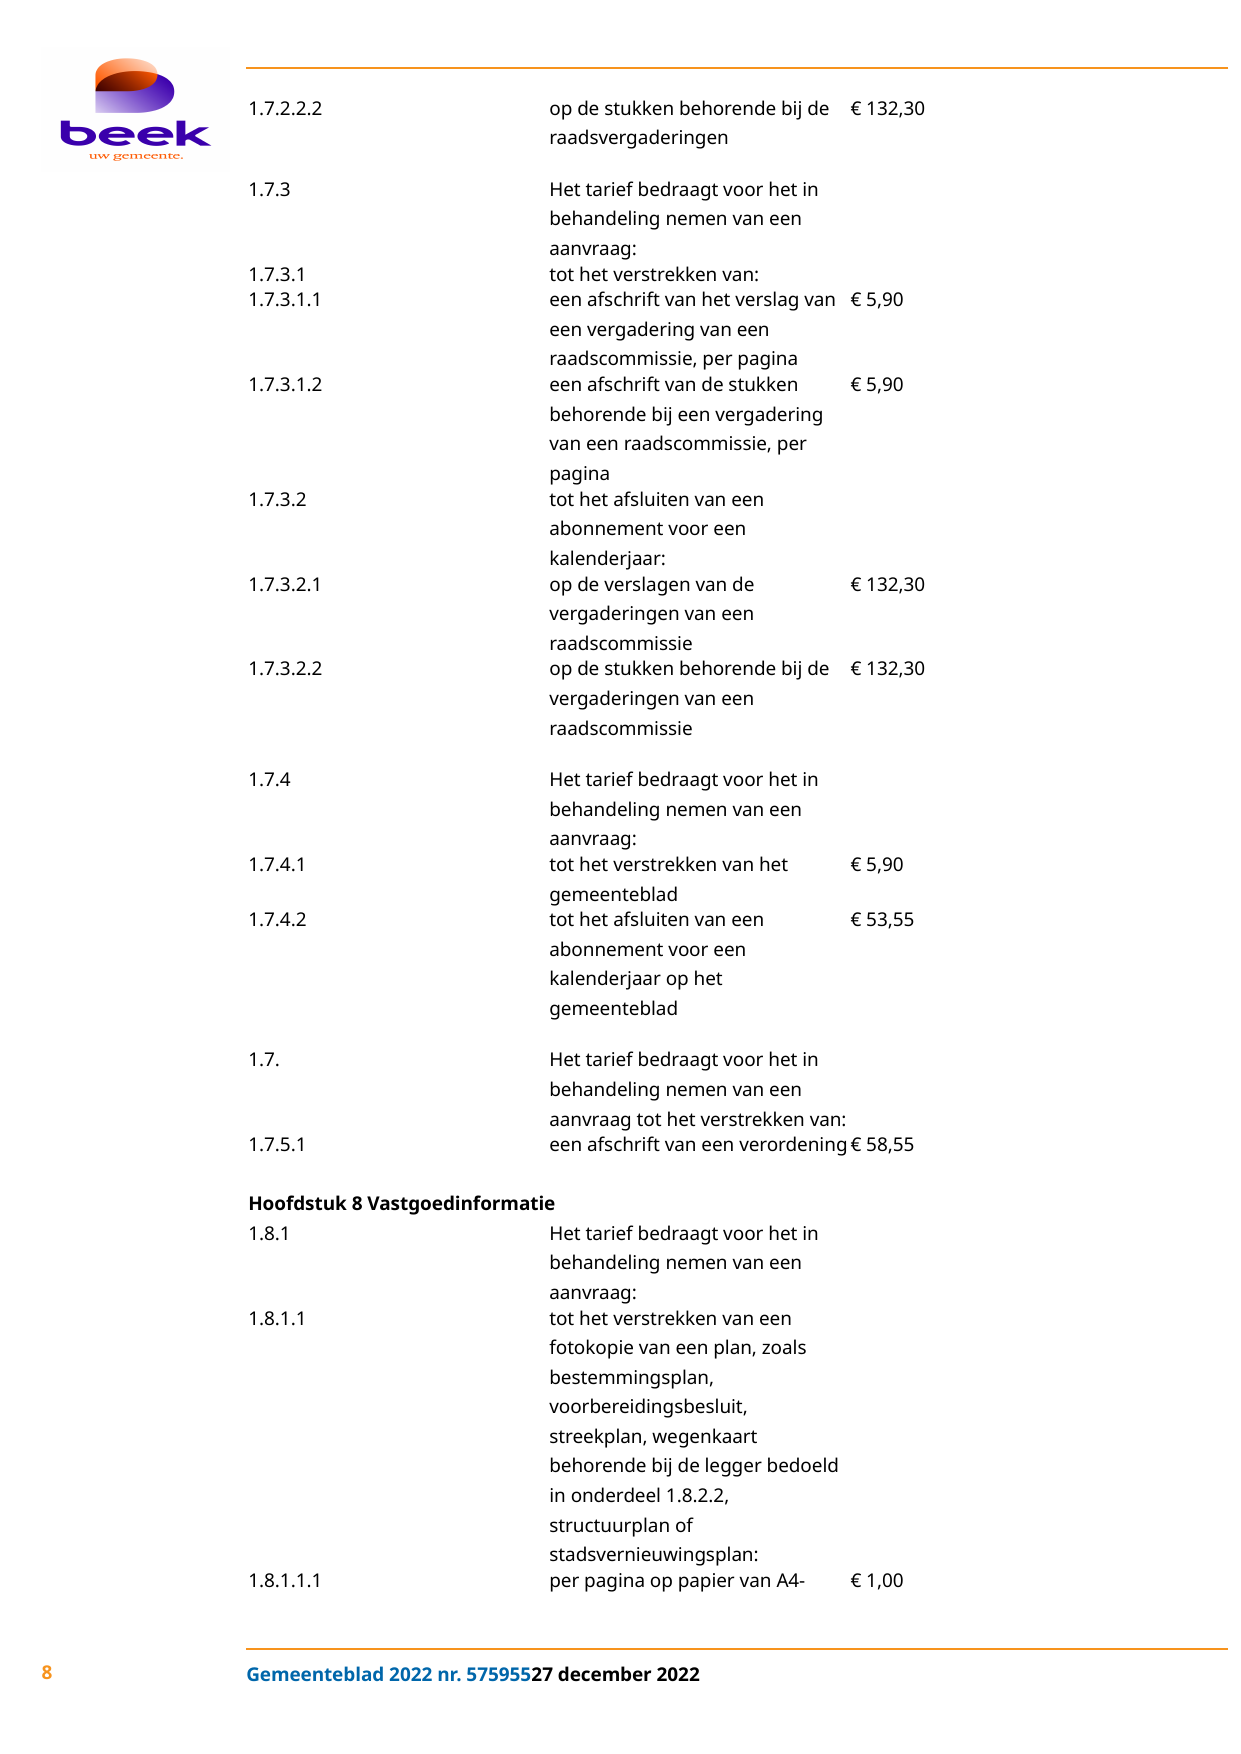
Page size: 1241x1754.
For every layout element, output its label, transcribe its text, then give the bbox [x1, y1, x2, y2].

table_cell 1.7.3.2.1 [248, 571, 549, 656]
table_cell tot het verstrekken van het gemeenteblad [549, 851, 850, 906]
table_cell 1.7.4.2 [248, 906, 549, 1021]
table_cell [248, 741, 549, 766]
table_cell 1.7.5.1 [248, 1132, 549, 1157]
table_cell Het tarief bedraagt voor het in behandeling nemen van een aanvraag tot het verstrekken van: [549, 1047, 850, 1132]
text Hoofdstuk 8 Vastgoedinformatie [248, 1190, 1152, 1216]
table_cell 1.7.4 [248, 766, 549, 851]
table_cell tot het afsluiten van een abonnement voor een kalenderjaar: [549, 486, 850, 571]
table_cell Het tarief bedraagt voor het in behandeling nemen van een aanvraag: [549, 176, 850, 261]
table_cell 1.7.3 [248, 176, 549, 261]
table_cell een afschrift van het verslag van een vergadering van een raadscommissie, per pagina [549, 286, 850, 371]
table_cell 1.7.4.1 [248, 851, 549, 906]
table_cell tot het verstrekken van: [549, 261, 850, 286]
table_cell op de stukken behorende bij de vergaderingen van een raadscommissie [549, 656, 850, 741]
table_cell 1.8.1.1 [248, 1305, 549, 1567]
table_cell € 1,00 [850, 1567, 1152, 1593]
picture [41, 47, 231, 172]
table_cell [850, 176, 1152, 261]
table_cell 1.7.3.2 [248, 486, 549, 571]
table_cell € 5,90 [850, 371, 1152, 486]
table_cell [850, 741, 1152, 766]
table_cell 1.7.3.1 [248, 261, 549, 286]
table_cell 1.7.2.2.2 [248, 95, 549, 150]
table_cell € 132,30 [850, 95, 1152, 150]
table_cell [850, 486, 1152, 571]
table_cell tot het afsluiten van een abonnement voor een kalenderjaar op het gemeenteblad [549, 906, 850, 1021]
table_cell [248, 150, 549, 176]
table_cell [248, 1021, 549, 1047]
table_cell op de verslagen van de vergaderingen van een raadscommissie [549, 571, 850, 656]
table_cell per pagina op papier van A4- [549, 1567, 850, 1593]
table_cell € 132,30 [850, 656, 1152, 741]
table_cell een afschrift van de stukken behorende bij een vergadering van een raadscommissie, per pagina [549, 371, 850, 486]
table_cell 1.7.3.1.2 [248, 371, 549, 486]
table_cell [850, 766, 1152, 851]
table_cell [549, 741, 850, 766]
table_cell 1.7.3.1.1 [248, 286, 549, 371]
table_cell [549, 150, 850, 176]
table_cell [549, 1021, 850, 1047]
table_header Het tarief bedraagt voor het in behandeling nemen van een aanvraag: [549, 1220, 850, 1305]
table_header [850, 1220, 1152, 1305]
table_cell € 58,55 [850, 1132, 1152, 1157]
table_cell Het tarief bedraagt voor het in behandeling nemen van een aanvraag: [549, 766, 850, 851]
table_cell een afschrift van een verordening [549, 1132, 850, 1157]
table_cell tot het verstrekken van een fotokopie van een plan, zoals bestemmingsplan, voorbereidingsbesluit, streekplan, wegenkaart behorende bij de legger bedoeld in onderdeel 1.8.2.2, structuurplan of stadsvernieuwingsplan: [549, 1305, 850, 1567]
table_cell € 53,55 [850, 906, 1152, 1021]
table_cell op de stukken behorende bij de raadsvergaderingen [549, 95, 850, 150]
table_cell € 132,30 [850, 571, 1152, 656]
table_cell [850, 1305, 1152, 1567]
table_cell 1.7. [248, 1047, 549, 1132]
table_cell € 5,90 [850, 286, 1152, 371]
table_cell [850, 261, 1152, 286]
table_cell € 5,90 [850, 851, 1152, 906]
table_cell 1.8.1.1.1 [248, 1567, 549, 1593]
table_cell [850, 1047, 1152, 1132]
table_cell [850, 1021, 1152, 1047]
table_cell 1.7.3.2.2 [248, 656, 549, 741]
table_header 1.8.1 [248, 1220, 549, 1305]
table_cell [850, 150, 1152, 176]
